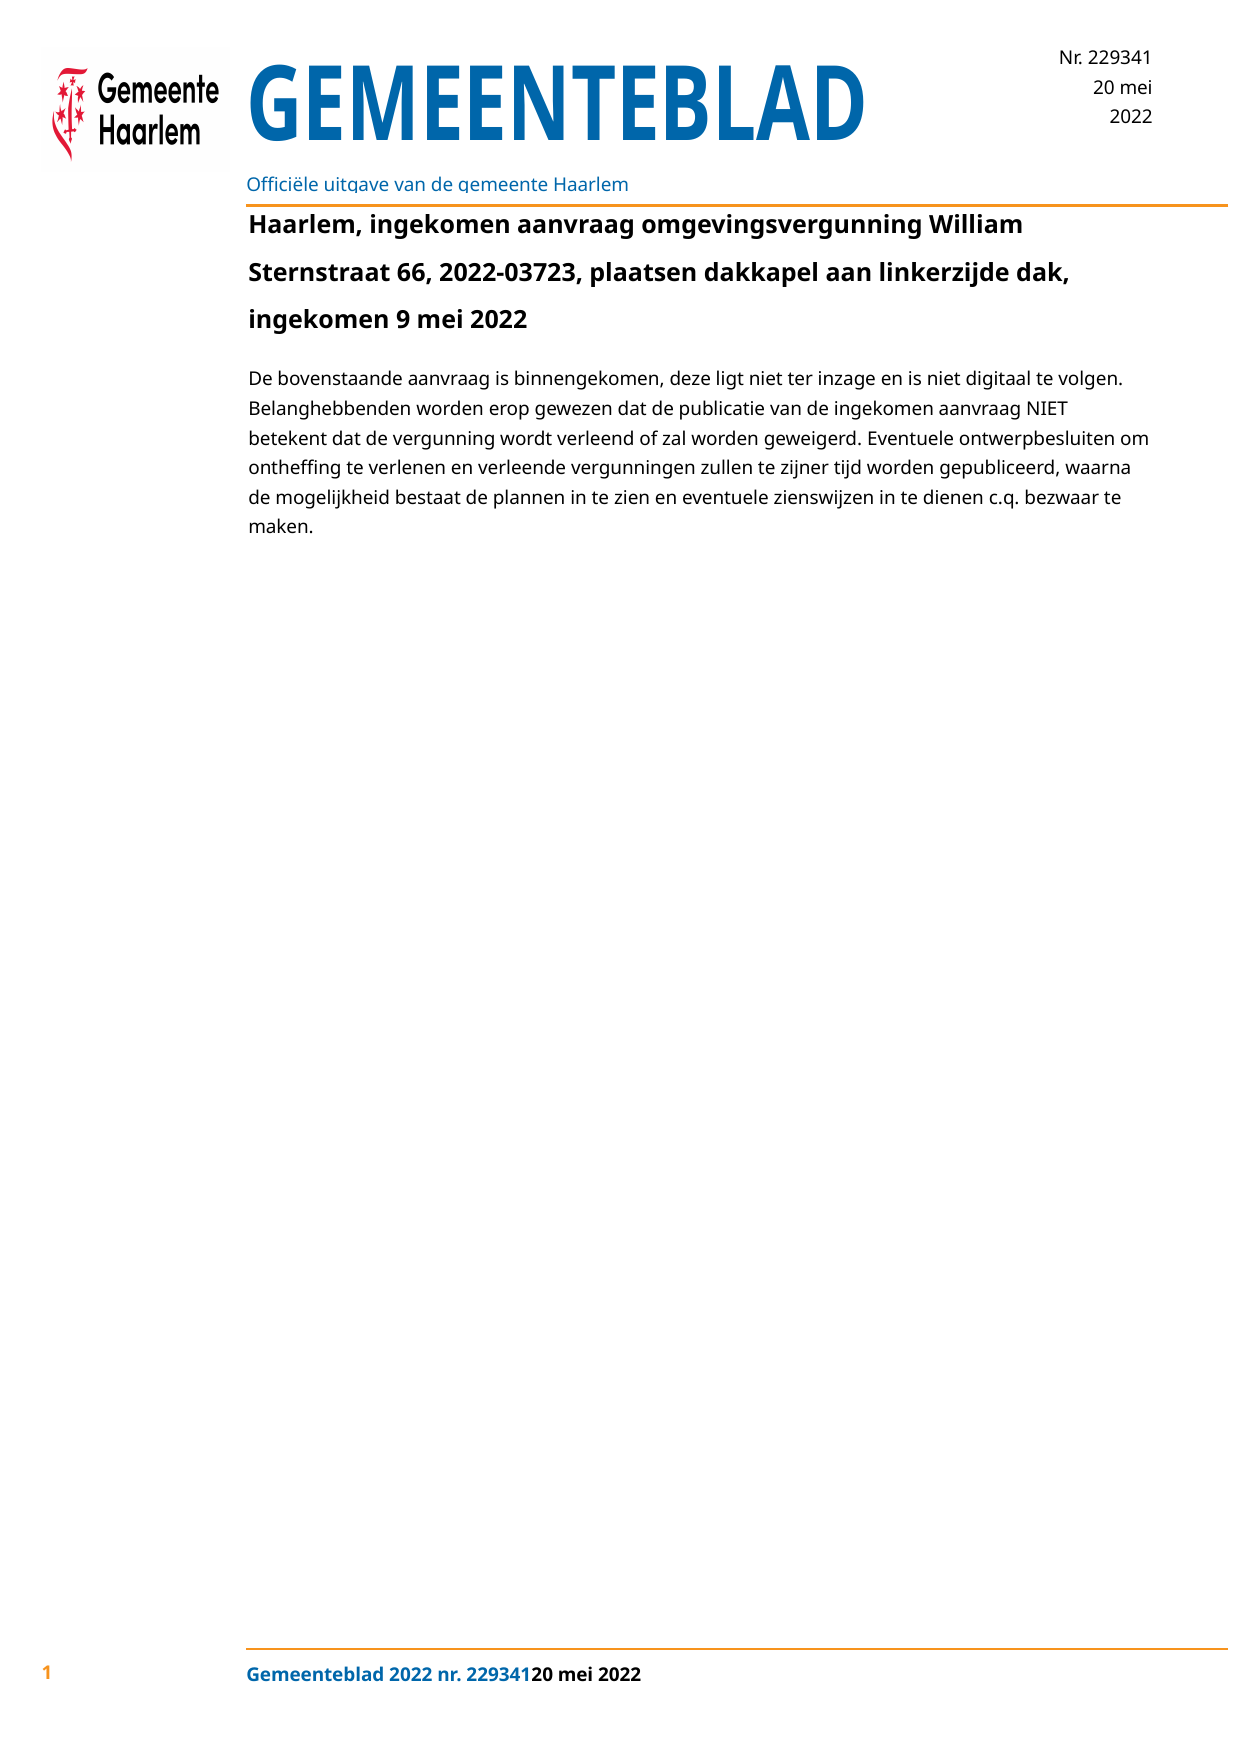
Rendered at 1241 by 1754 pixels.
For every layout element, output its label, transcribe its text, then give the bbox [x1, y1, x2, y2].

text Haarlem, ingekomen aanvraag omgevingsvergunning William Sternstraat 66, 2022-03723, plaatsen dakkapel aan linkerzijde dak, ingekomen 9 mei 2022 [248, 207, 1152, 336]
text De bovenstaande aanvraag is binnengekomen, deze ligt niet ter inzage en is niet digitaal te volgen. Belanghebbenden worden erop gewezen dat de publicatie van de ingekomen aanvraag NIET betekent dat de vergunning wordt verleend of zal worden geweigerd. Eventuele ontwerpbesluiten om ontheffing te verlenen en verleende vergunningen zullen te zijner tijd worden gepubliceerd, waarna de mogelijkheid bestaat de plannen in te zien en eventuele zienswijzen in te dienen c.q. bezwaar te maken. [248, 366, 1152, 539]
picture [41, 47, 231, 172]
